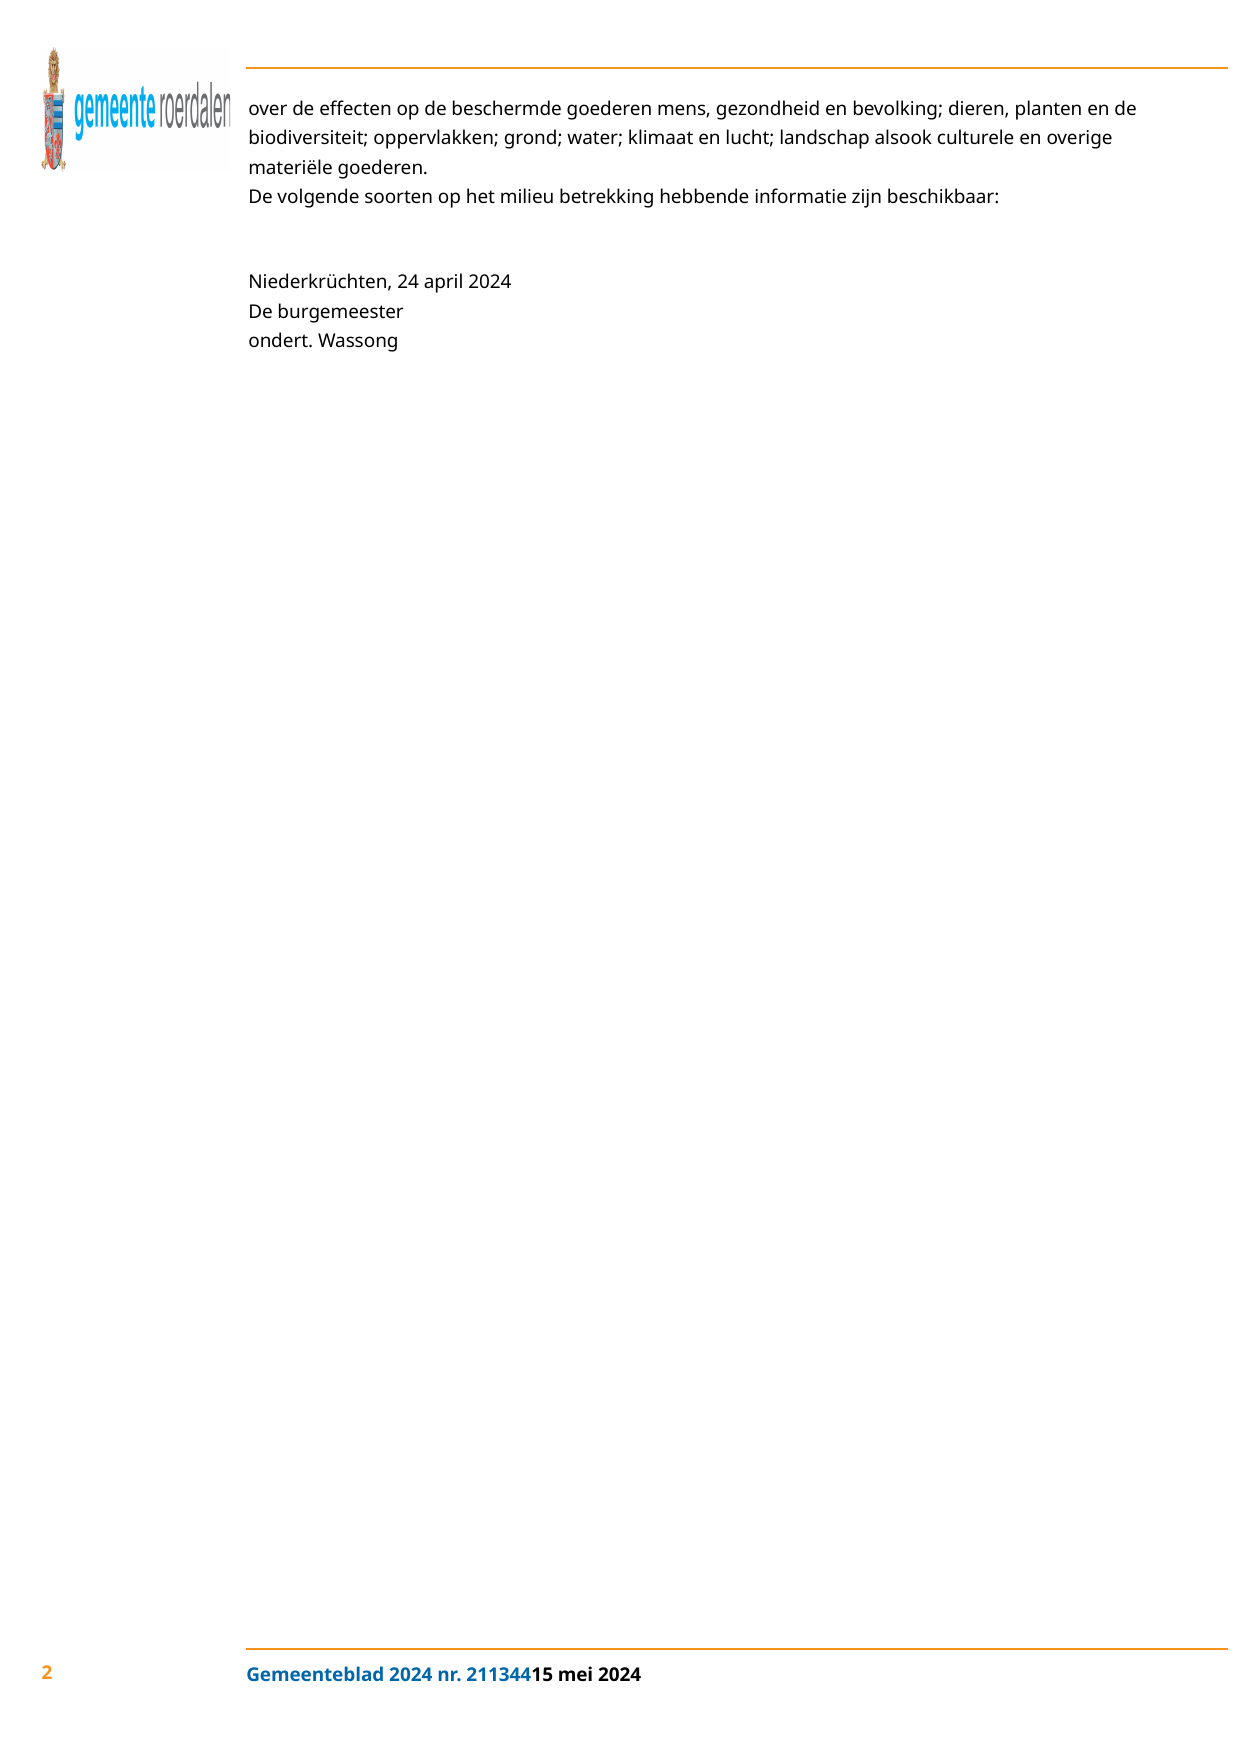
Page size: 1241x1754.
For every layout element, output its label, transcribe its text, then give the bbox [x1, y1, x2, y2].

picture [41, 47, 231, 172]
text De volgende soorten op het milieu betrekking hebbende informatie zijn beschikbaar: [248, 183, 1152, 209]
text Niederkrüchten, 24 april 2024 [248, 268, 1152, 294]
text ondert. Wassong [248, 328, 1152, 353]
text De burgemeester [248, 298, 1152, 324]
text over de effecten op de beschermde goederen mens, gezondheid en bevolking; dieren, planten en de biodiversiteit; oppervlakken; grond; water; klimaat en lucht; landschap alsook culturele en overige materiële goederen. [248, 95, 1152, 180]
